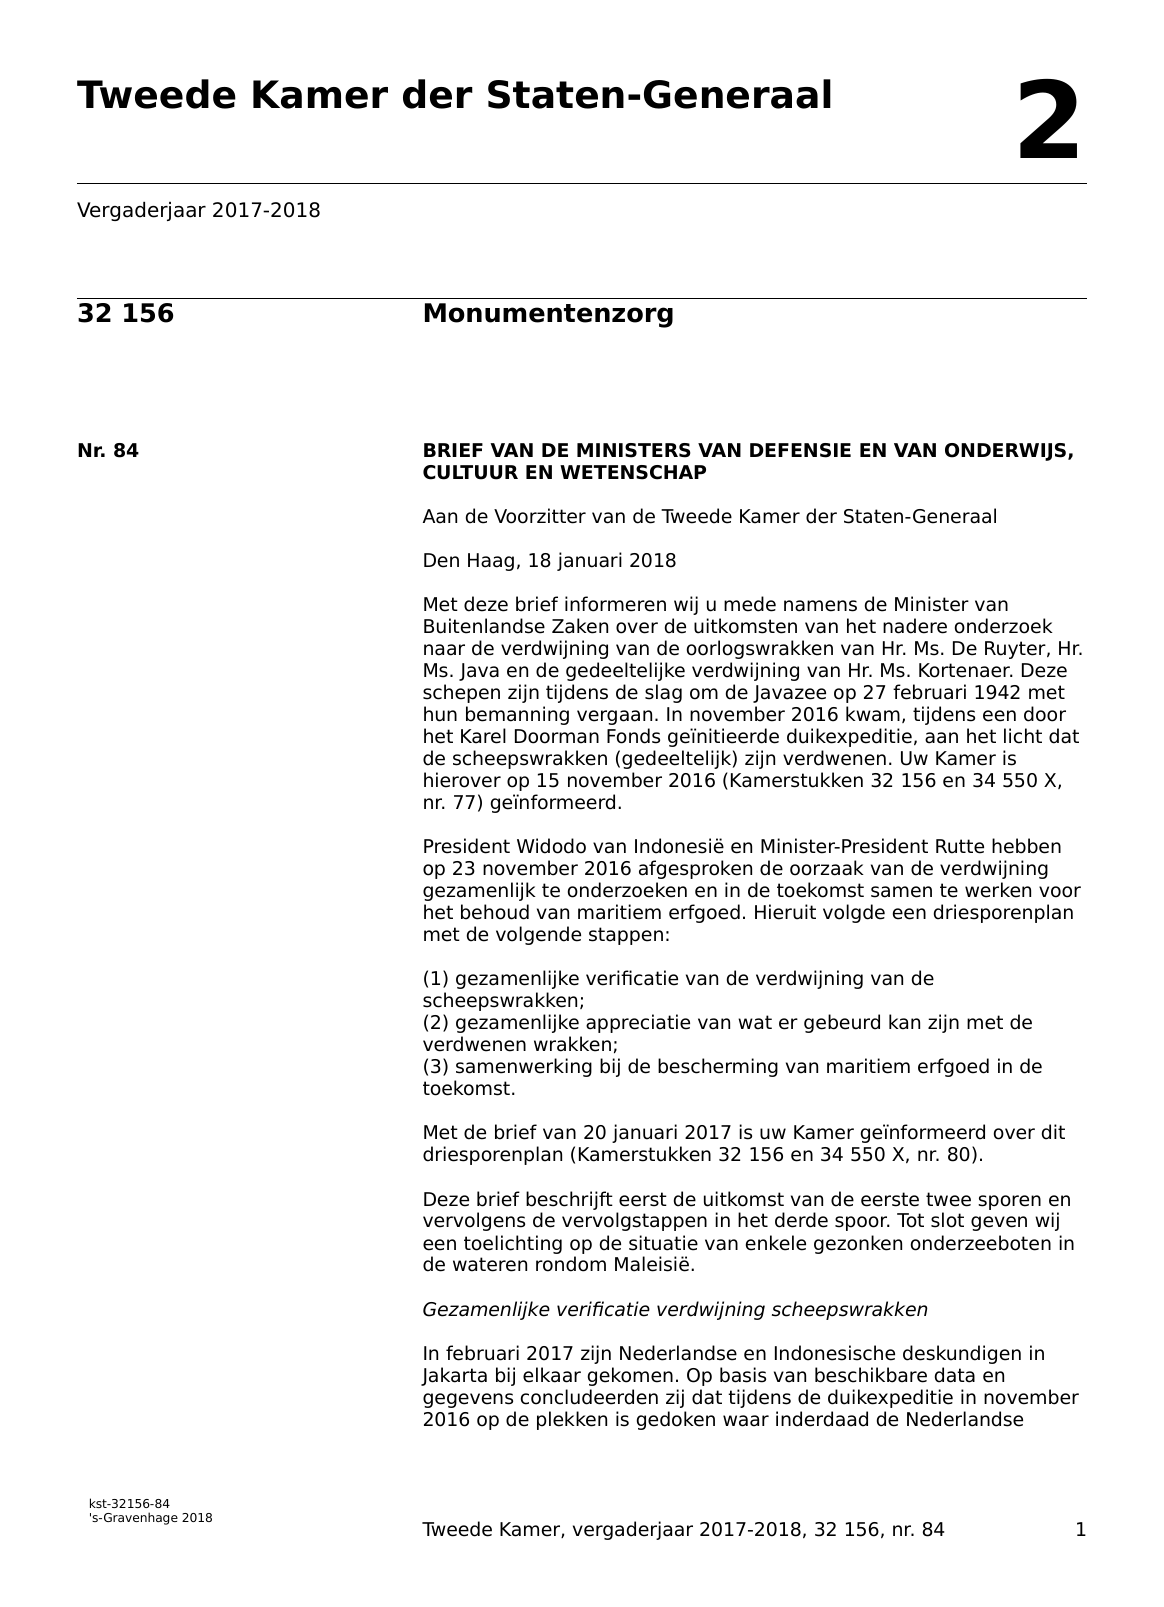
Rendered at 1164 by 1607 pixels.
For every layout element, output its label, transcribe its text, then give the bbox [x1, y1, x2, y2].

text Met deze brief informeren wij u mede namens de Minister van Buitenlandse Zaken over de uitkomsten van het nadere onderzoek naar de verdwijning van de oorlogswrakken van Hr. Ms. De Ruyter, Hr. Ms. Java en de gedeeltelijke verdwijning van Hr. Ms. Kortenaer. Deze schepen zijn tijdens de slag om de Javazee op 27 februari 1942 met hun bemanning vergaan. In november 2016 kwam, tijdens een door het Karel Doorman Fonds geïnitieerde duikexpeditie, aan het licht dat de scheepswrakken (gedeeltelijk) zijn verdwenen. Uw Kamer is hierover op 15 november 2016 (Kamerstukken 32 156 en 34 550 X, nr. 77) geïnformeerd. [422, 594, 1087, 814]
text Met de brief van 20 januari 2017 is uw Kamer geïnformeerd over dit driesporenplan (Kamerstukken 32 156 en 34 550 X, nr. 80). [422, 1122, 1087, 1166]
text Deze brief beschrijft eerst de uitkomst van de eerste twee sporen en vervolgens de vervolgstappen in het derde spoor. Tot slot geven wij een toelichting op de situatie van enkele gezonken onderzeeboten in de wateren rondom Maleisië. [422, 1188, 1087, 1276]
text (2) gezamenlijke appreciatie van wat er gebeurd kan zijn met de verdwenen wrakken; [422, 1012, 1087, 1056]
text (1) gezamenlijke verificatie van de verdwijning van de scheepswrakken; [422, 968, 1087, 1012]
table_header 2 [886, 59, 1087, 183]
text 's-Gravenhage 2018 [88, 1511, 323, 1525]
text Den Haag, 18 januari 2018 [422, 550, 1087, 572]
text Aan de Voorzitter van de Tweede Kamer der Staten-Generaal [422, 506, 1087, 528]
table_header Tweede Kamer der Staten-Generaal [77, 59, 886, 183]
subtitle Nr. 84 BRIEF VAN DE MINISTERS VAN DEFENSIE EN VAN ONDERWIJS, CULTUUR EN WETENSCHAP [77, 440, 1087, 484]
subtitle 32 156 Monumentenzorg [77, 299, 1087, 329]
table_cell Vergaderjaar 2017-2018 [77, 184, 1087, 298]
text President Widodo van Indonesië en Minister-President Rutte hebben op 23 november 2016 afgesproken de oorzaak van de verdwijning gezamenlijk te onderzoeken en in de toekomst samen te werken voor het behoud van maritiem erfgoed. Hieruit volgde een driesporenplan met de volgende stappen: [422, 836, 1087, 946]
subtitle Gezamenlijke verificatie verdwijning scheepswrakken [422, 1298, 1087, 1321]
text (3) samenwerking bij de bescherming van maritiem erfgoed in de toekomst. [422, 1056, 1087, 1100]
text In februari 2017 zijn Nederlandse en Indonesische deskundigen in Jakarta bij elkaar gekomen. Op basis van beschikbare data en gegevens concludeerden zij dat tijdens de duikexpeditie in november 2016 op de plekken is gedoken waar inderdaad de Nederlandse [422, 1343, 1087, 1431]
text kst-32156-84 [88, 1497, 323, 1511]
